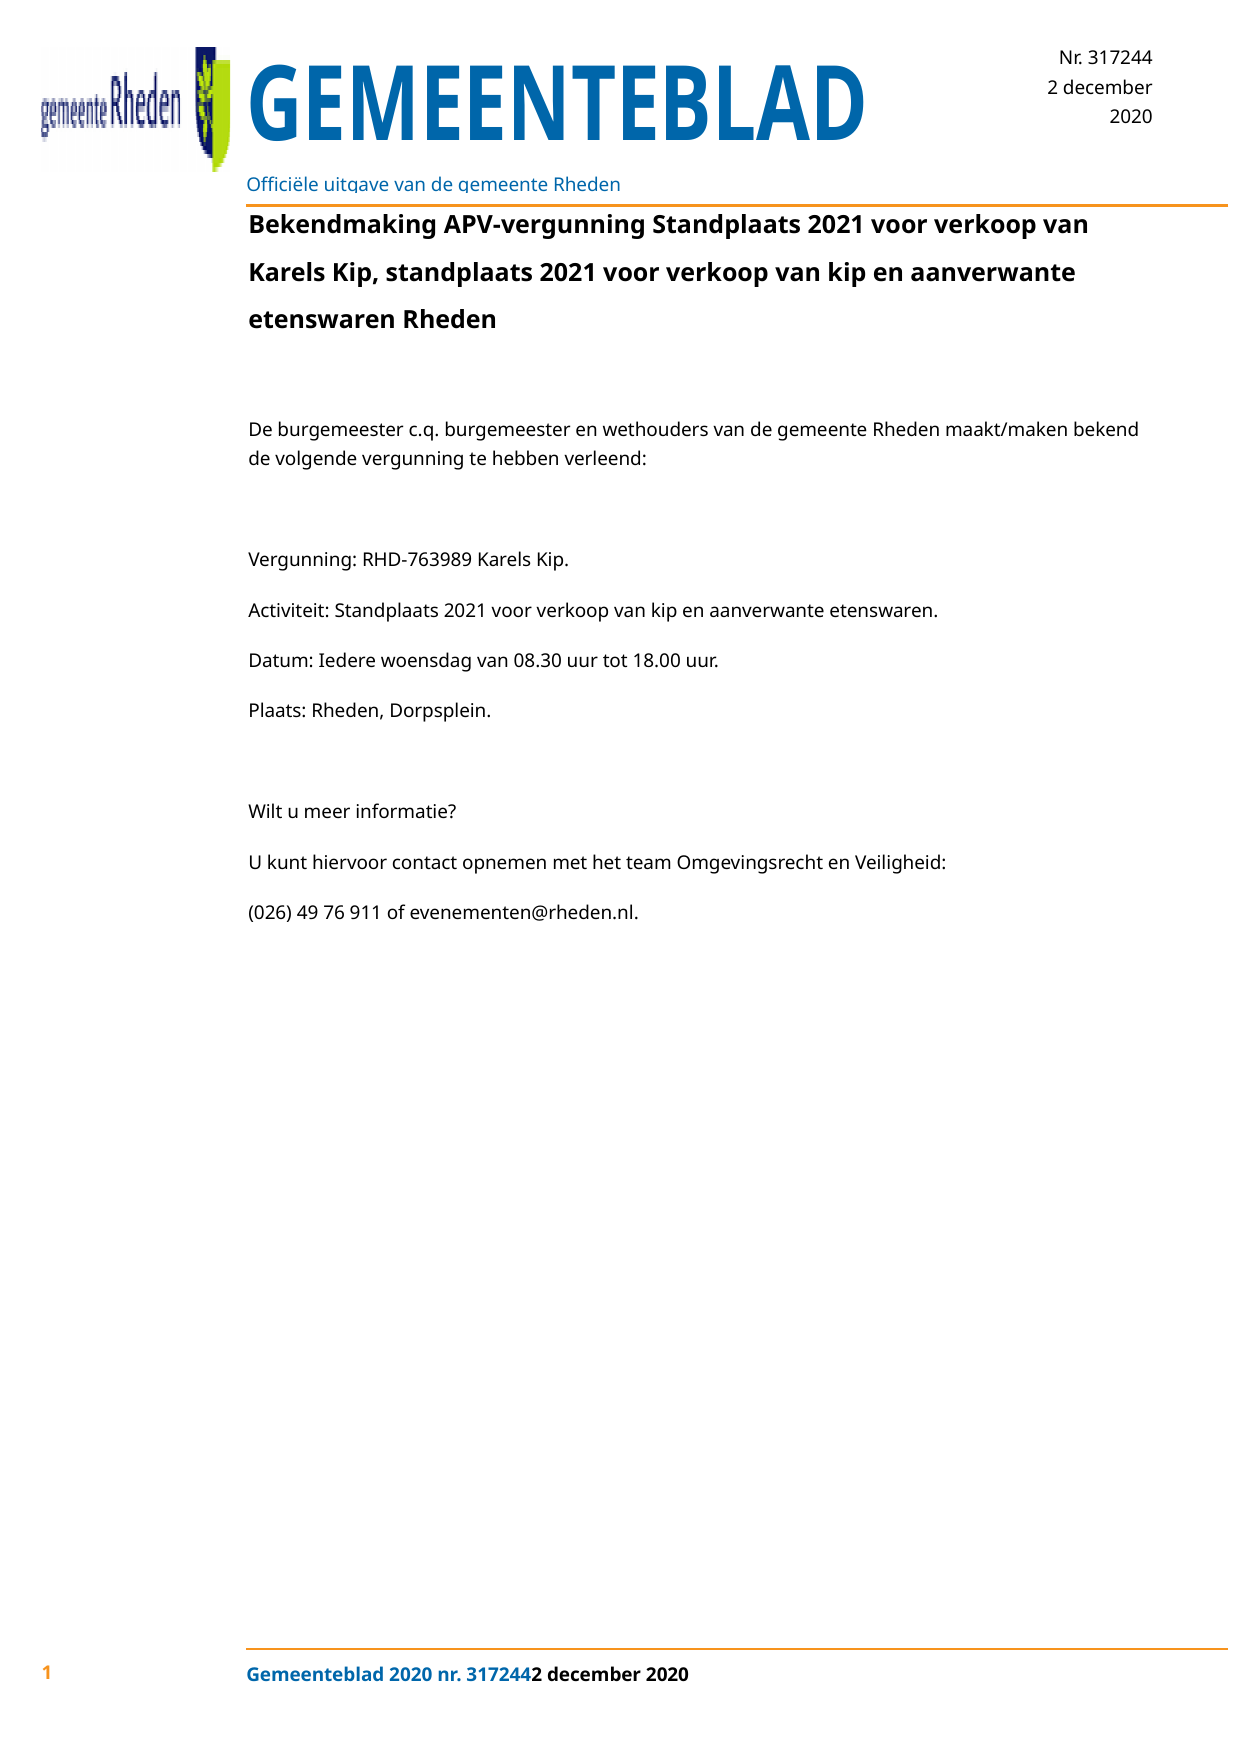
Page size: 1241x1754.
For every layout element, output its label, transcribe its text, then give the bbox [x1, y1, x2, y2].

text De burgemeester c.q. burgemeester en wethouders van de gemeente Rheden maakt/maken bekend de volgende vergunning te hebben verleend: [248, 416, 1152, 471]
text (026) 49 76 911 of evenementen@rheden.nl. [248, 899, 1152, 925]
text U kunt hiervoor contact opnemen met het team Omgevingsrecht en Veiligheid: [248, 849, 1152, 874]
text Bekendmaking APV-vergunning Standplaats 2021 voor verkoop van Karels Kip, standplaats 2021 voor verkoop van kip en aanverwante etenswaren Rheden [248, 207, 1152, 336]
text Vergunning: RHD-763989 Karels Kip. [248, 546, 1152, 572]
text Wilt u meer informatie? [248, 798, 1152, 824]
text Plaats: Rheden, Dorpsplein. [248, 698, 1152, 723]
text Activiteit: Standplaats 2021 voor verkoop van kip en aanverwante etenswaren. [248, 597, 1152, 622]
picture [41, 47, 231, 172]
text Datum: Iedere woensdag van 08.30 uur tot 18.00 uur. [248, 647, 1152, 673]
